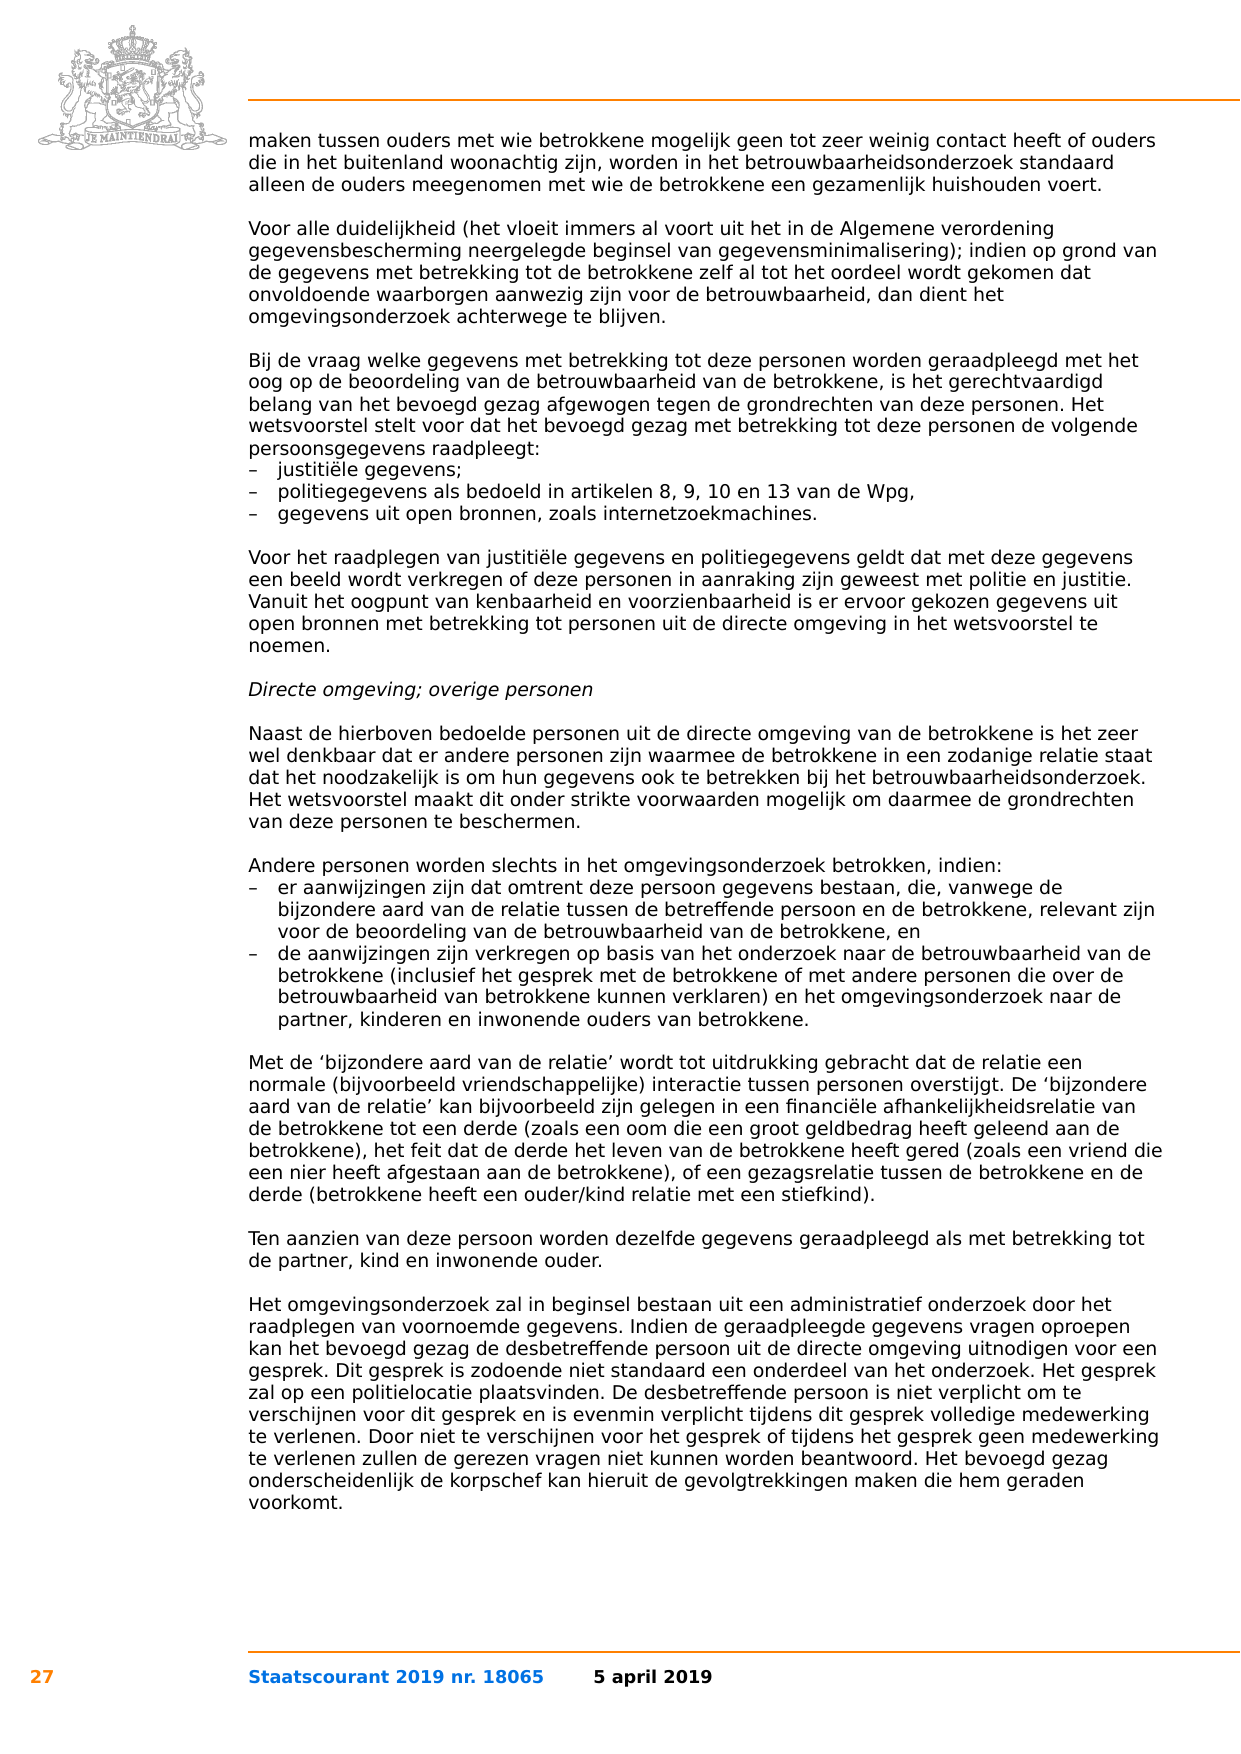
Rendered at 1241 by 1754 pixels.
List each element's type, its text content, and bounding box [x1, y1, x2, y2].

subtitle Directe omgeving; overige personen [248, 679, 1163, 701]
text maken tussen ouders met wie betrokkene mogelijk geen tot zeer weinig contact heeft of ouders die in het buitenland woonachtig zijn, worden in het betrouwbaarheidsonderzoek standaard alleen de ouders meegenomen met wie de betrokkene een gezamenlijk huishouden voert. [248, 130, 1163, 196]
text Het omgevingsonderzoek zal in beginsel bestaan uit een administratief onderzoek door het raadplegen van voornoemde gegevens. Indien de geraadpleegde gegevens vragen oproepen kan het bevoegd gezag de desbetreffende persoon uit de directe omgeving uitnodigen voor een gesprek. Dit gesprek is zodoende niet standaard een onderdeel van het onderzoek. Het gesprek zal op een politielocatie plaatsvinden. De desbetreffende persoon is niet verplicht om te verschijnen voor dit gesprek en is evenmin verplicht tijdens dit gesprek volledige medewerking te verlenen. Door niet te verschijnen voor het gesprek of tijdens het gesprek geen medewerking te verlenen zullen de gerezen vragen niet kunnen worden beantwoord. Het bevoegd gezag onderscheidenlijk de korpschef kan hieruit de gevolgtrekkingen maken die hem geraden voorkomt. [248, 1294, 1163, 1514]
text – politiegegevens als bedoeld in artikelen 8, 9, 10 en 13 van de Wpg, [248, 481, 1163, 503]
text – de aanwijzingen zijn verkregen op basis van het onderzoek naar de betrouwbaarheid van de betrokkene (inclusief het gesprek met de betrokkene of met andere personen die over de betrouwbaarheid van betrokkene kunnen verklaren) en het omgevingsonderzoek naar de partner, kinderen en inwonende ouders van betrokkene. [248, 942, 1163, 1030]
text Bij de vraag welke gegevens met betrekking tot deze personen worden geraadpleegd met het oog op de beoordeling van de betrouwbaarheid van de betrokkene, is het gerechtvaardigd belang van het bevoegd gezag afgewogen tegen de grondrechten van deze personen. Het wetsvoorstel stelt voor dat het bevoegd gezag met betrekking tot deze personen de volgende persoonsgegevens raadpleegt: [248, 349, 1163, 459]
picture [38, 25, 227, 150]
text Naast de hierboven bedoelde personen uit de directe omgeving van de betrokkene is het zeer wel denkbaar dat er andere personen zijn waarmee de betrokkene in een zodanige relatie staat dat het noodzakelijk is om hun gegevens ook te betrekken bij het betrouwbaarheidsonderzoek. Het wetsvoorstel maakt dit onder strikte voorwaarden mogelijk om daarmee de grondrechten van deze personen te beschermen. [248, 723, 1163, 833]
text Met de ‘bijzondere aard van de relatie’ wordt tot uitdrukking gebracht dat de relatie een normale (bijvoorbeeld vriendschappelijke) interactie tussen personen overstijgt. De ‘bijzondere aard van de relatie’ kan bijvoorbeeld zijn gelegen in een financiële afhankelijkheidsrelatie van de betrokkene tot een derde (zoals een oom die een groot geldbedrag heeft geleend aan de betrokkene), het feit dat de derde het leven van de betrokkene heeft gered (zoals een vriend die een nier heeft afgestaan aan de betrokkene), of een gezagsrelatie tussen de betrokkene en de derde (betrokkene heeft een ouder/kind relatie met een stiefkind). [248, 1052, 1163, 1206]
text – justitiële gegevens; [248, 459, 1163, 481]
text – er aanwijzingen zijn dat omtrent deze persoon gegevens bestaan, die, vanwege de bijzondere aard van de relatie tussen de betreffende persoon en de betrokkene, relevant zijn voor de beoordeling van de betrouwbaarheid van de betrokkene, en [248, 877, 1163, 942]
text Ten aanzien van deze persoon worden dezelfde gegevens geraadpleegd als met betrekking tot de partner, kind en inwonende ouder. [248, 1228, 1163, 1272]
text – gegevens uit open bronnen, zoals internetzoekmachines. [248, 503, 1163, 525]
text Voor het raadplegen van justitiële gegevens en politiegegevens geldt dat met deze gegevens een beeld wordt verkregen of deze personen in aanraking zijn geweest met politie en justitie. Vanuit het oogpunt van kenbaarheid en voorzienbaarheid is er ervoor gekozen gegevens uit open bronnen met betrekking tot personen uit de directe omgeving in het wetsvoorstel te noemen. [248, 547, 1163, 657]
text Voor alle duidelijkheid (het vloeit immers al voort uit het in de Algemene verordening gegevensbescherming neergelegde beginsel van gegevensminimalisering); indien op grond van de gegevens met betrekking tot de betrokkene zelf al tot het oordeel wordt gekomen dat onvoldoende waarborgen aanwezig zijn voor de betrouwbaarheid, dan dient het omgevingsonderzoek achterwege te blijven. [248, 218, 1163, 328]
text Andere personen worden slechts in het omgevingsonderzoek betrokken, indien: [248, 854, 1163, 877]
